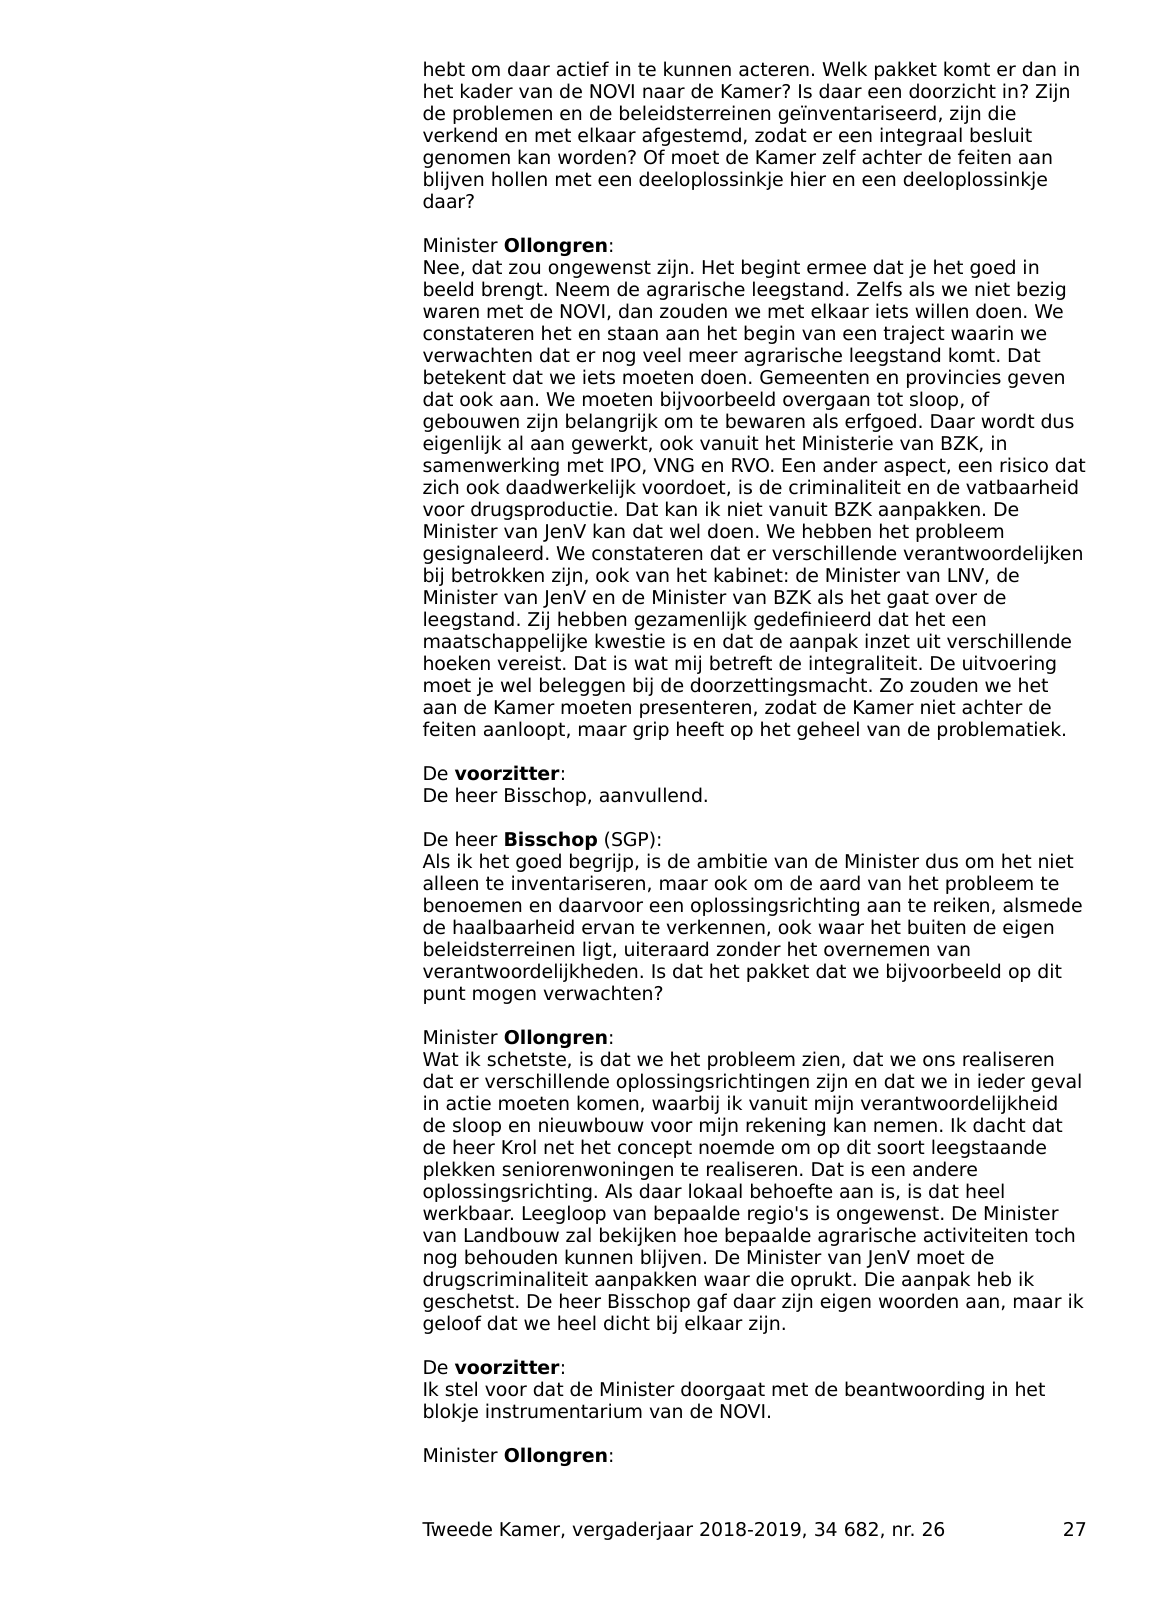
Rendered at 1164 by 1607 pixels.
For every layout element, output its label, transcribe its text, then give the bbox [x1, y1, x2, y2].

text De heer Bisschop (SGP): [422, 829, 1087, 851]
text Nee, dat zou ongewenst zijn. Het begint ermee dat je het goed in beeld brengt. Neem de agrarische leegstand. Zelfs als we niet bezig waren met de NOVI, dan zouden we met elkaar iets willen doen. We constateren het en staan aan het begin van een traject waarin we verwachten dat er nog veel meer agrarische leegstand komt. Dat betekent dat we iets moeten doen. Gemeenten en provincies geven dat ook aan. We moeten bijvoorbeeld overgaan tot sloop, of gebouwen zijn belangrijk om te bewaren als erfgoed. Daar wordt dus eigenlijk al aan gewerkt, ook vanuit het Ministerie van BZK, in samenwerking met IPO, VNG en RVO. Een ander aspect, een risico dat zich ook daadwerkelijk voordoet, is de criminaliteit en de vatbaarheid voor drugsproductie. Dat kan ik niet vanuit BZK aanpakken. De Minister van JenV kan dat wel doen. We hebben het probleem gesignaleerd. We constateren dat er verschillende verantwoordelijken bij betrokken zijn, ook van het kabinet: de Minister van LNV, de Minister van JenV en de Minister van BZK als het gaat over de leegstand. Zij hebben gezamenlijk gedefinieerd dat het een maatschappelijke kwestie is en dat de aanpak inzet uit verschillende hoeken vereist. Dat is wat mij betreft de integraliteit. De uitvoering moet je wel beleggen bij de doorzettingsmacht. Zo zouden we het aan de Kamer moeten presenteren, zodat de Kamer niet achter de feiten aanloopt, maar grip heeft op het geheel van de problematiek. [422, 257, 1087, 741]
text De voorzitter: [422, 1357, 1087, 1379]
text hebt om daar actief in te kunnen acteren. Welk pakket komt er dan in het kader van de NOVI naar de Kamer? Is daar een doorzicht in? Zijn de problemen en de beleidsterreinen geïnventariseerd, zijn die verkend en met elkaar afgestemd, zodat er een integraal besluit genomen kan worden? Of moet de Kamer zelf achter de feiten aan blijven hollen met een deeloplossinkje hier en een deeloplossinkje daar? [422, 59, 1087, 213]
text Ik stel voor dat de Minister doorgaat met de beantwoording in het blokje instrumentarium van de NOVI. [422, 1379, 1087, 1423]
text Minister Ollongren: [422, 1027, 1087, 1049]
text Minister Ollongren: [422, 1445, 1087, 1467]
text Wat ik schetste, is dat we het probleem zien, dat we ons realiseren dat er verschillende oplossingsrichtingen zijn en dat we in ieder geval in actie moeten komen, waarbij ik vanuit mijn verantwoordelijkheid de sloop en nieuwbouw voor mijn rekening kan nemen. Ik dacht dat de heer Krol net het concept noemde om op dit soort leegstaande plekken seniorenwoningen te realiseren. Dat is een andere oplossingsrichting. Als daar lokaal behoefte aan is, is dat heel werkbaar. Leegloop van bepaalde regio's is ongewenst. De Minister van Landbouw zal bekijken hoe bepaalde agrarische activiteiten toch nog behouden kunnen blijven. De Minister van JenV moet de drugscriminaliteit aanpakken waar die oprukt. Die aanpak heb ik geschetst. De heer Bisschop gaf daar zijn eigen woorden aan, maar ik geloof dat we heel dicht bij elkaar zijn. [422, 1049, 1087, 1335]
text De heer Bisschop, aanvullend. [422, 785, 1087, 807]
text Minister Ollongren: [422, 235, 1087, 257]
text Als ik het goed begrijp, is de ambitie van de Minister dus om het niet alleen te inventariseren, maar ook om de aard van het probleem te benoemen en daarvoor een oplossingsrichting aan te reiken, alsmede de haalbaarheid ervan te verkennen, ook waar het buiten de eigen beleidsterreinen ligt, uiteraard zonder het overnemen van verantwoordelijkheden. Is dat het pakket dat we bijvoorbeeld op dit punt mogen verwachten? [422, 851, 1087, 1005]
text De voorzitter: [422, 763, 1087, 785]
